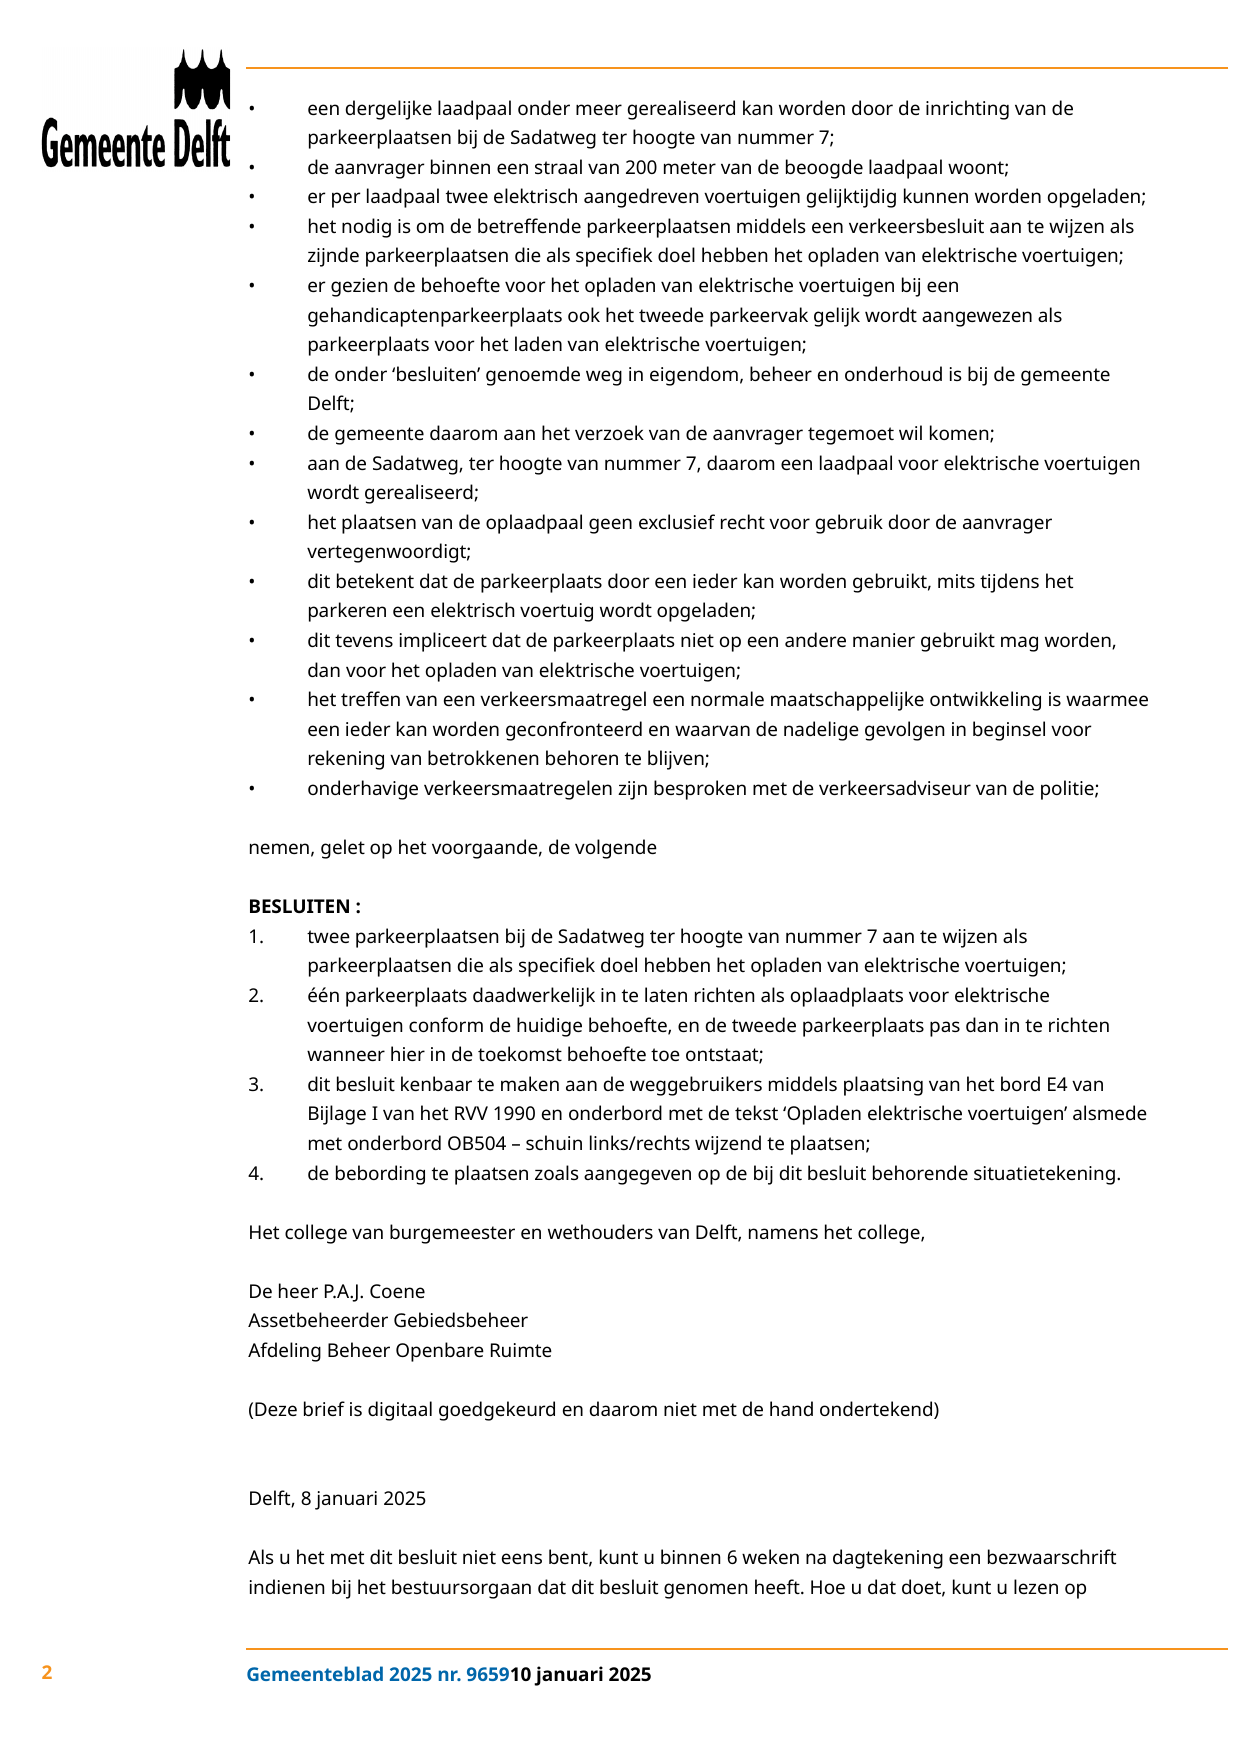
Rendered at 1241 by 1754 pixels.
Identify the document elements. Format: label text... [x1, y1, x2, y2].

list één parkeerplaats daadwerkelijk in te laten richten als oplaadplaats voor elektrische voertuigen conform de huidige behoefte, en de tweede parkeerplaats pas dan in te richten wanneer hier in de toekomst behoefte toe ontstaat; [248, 982, 1152, 1067]
text (Deze brief is digitaal goedgekeurd en daarom niet met de hand ondertekend) [248, 1396, 1152, 1422]
list er per laadpaal twee elektrisch aangedreven voertuigen gelijktijdig kunnen worden opgeladen; [248, 183, 1152, 209]
list een dergelijke laadpaal onder meer gerealiseerd kan worden door de inrichting van de parkeerplaatsen bij de Sadatweg ter hoogte van nummer 7; [248, 95, 1152, 150]
list het treffen van een verkeersmaatregel een normale maatschappelijke ontwikkeling is waarmee een ieder kan worden geconfronteerd en waarvan de nadelige gevolgen in beginsel voor rekening van betrokkenen behoren te blijven; [248, 686, 1152, 771]
list de aanvrager binnen een straal van 200 meter van de beoogde laadpaal woont; [248, 154, 1152, 180]
list twee parkeerplaatsen bij de Sadatweg ter hoogte van nummer 7 aan te wijzen als parkeerplaatsen die als specifiek doel hebben het opladen van elektrische voertuigen; [248, 923, 1152, 978]
list de bebording te plaatsen zoals aangegeven op de bij dit besluit behorende situatietekening. [248, 1160, 1152, 1186]
text Het college van burgemeester en wethouders van Delft, namens het college, [248, 1219, 1152, 1245]
list er gezien de behoefte voor het opladen van elektrische voertuigen bij een gehandicaptenparkeerplaats ook het tweede parkeervak gelijk wordt aangewezen als parkeerplaats voor het laden van elektrische voertuigen; [248, 272, 1152, 357]
text Als u het met dit besluit niet eens bent, kunt u binnen 6 weken na dagtekening een bezwaarschrift indienen bij het bestuursorgaan dat dit besluit genomen heeft. Hoe u dat doet, kunt u lezen op [248, 1544, 1152, 1600]
list de gemeente daarom aan het verzoek van de aanvrager tegemoet wil komen; [248, 420, 1152, 446]
text nemen, gelet op het voorgaande, de volgende [248, 834, 1152, 860]
text Delft, 8 januari 2025 [248, 1485, 1152, 1511]
list onderhavige verkeersmaatregelen zijn besproken met de verkeersadviseur van de politie; [248, 775, 1152, 801]
list dit tevens impliceert dat de parkeerplaats niet op een andere manier gebruikt mag worden, dan voor het opladen van elektrische voertuigen; [248, 627, 1152, 683]
list dit besluit kenbaar te maken aan de weggebruikers middels plaatsing van het bord E4 van Bijlage I van het RVV 1990 en onderbord met de tekst ‘Opladen elektrische voertuigen’ alsmede met onderbord OB504 – schuin links/rechts wijzend te plaatsen; [248, 1071, 1152, 1156]
text Afdeling Beheer Openbare Ruimte [248, 1337, 1152, 1363]
list dit betekent dat de parkeerplaats door een ieder kan worden gebruikt, mits tijdens het parkeren een elektrisch voertuig wordt opgeladen; [248, 568, 1152, 623]
list de onder ‘besluiten’ genoemde weg in eigendom, beheer en onderhoud is bij de gemeente Delft; [248, 361, 1152, 416]
list het plaatsen van de oplaadpaal geen exclusief recht voor gebruik door de aanvrager vertegenwoordigt; [248, 509, 1152, 564]
text Assetbeheerder Gebiedsbeheer [248, 1308, 1152, 1333]
list aan de Sadatweg, ter hoogte van nummer 7, daarom een laadpaal voor elektrische voertuigen wordt gerealiseerd; [248, 450, 1152, 505]
text BESLUITEN : [248, 893, 1152, 919]
text De heer P.A.J. Coene [248, 1278, 1152, 1304]
picture [41, 47, 231, 172]
list het nodig is om de betreffende parkeerplaatsen middels een verkeersbesluit aan te wijzen als zijnde parkeerplaatsen die als specifiek doel hebben het opladen van elektrische voertuigen; [248, 213, 1152, 268]
